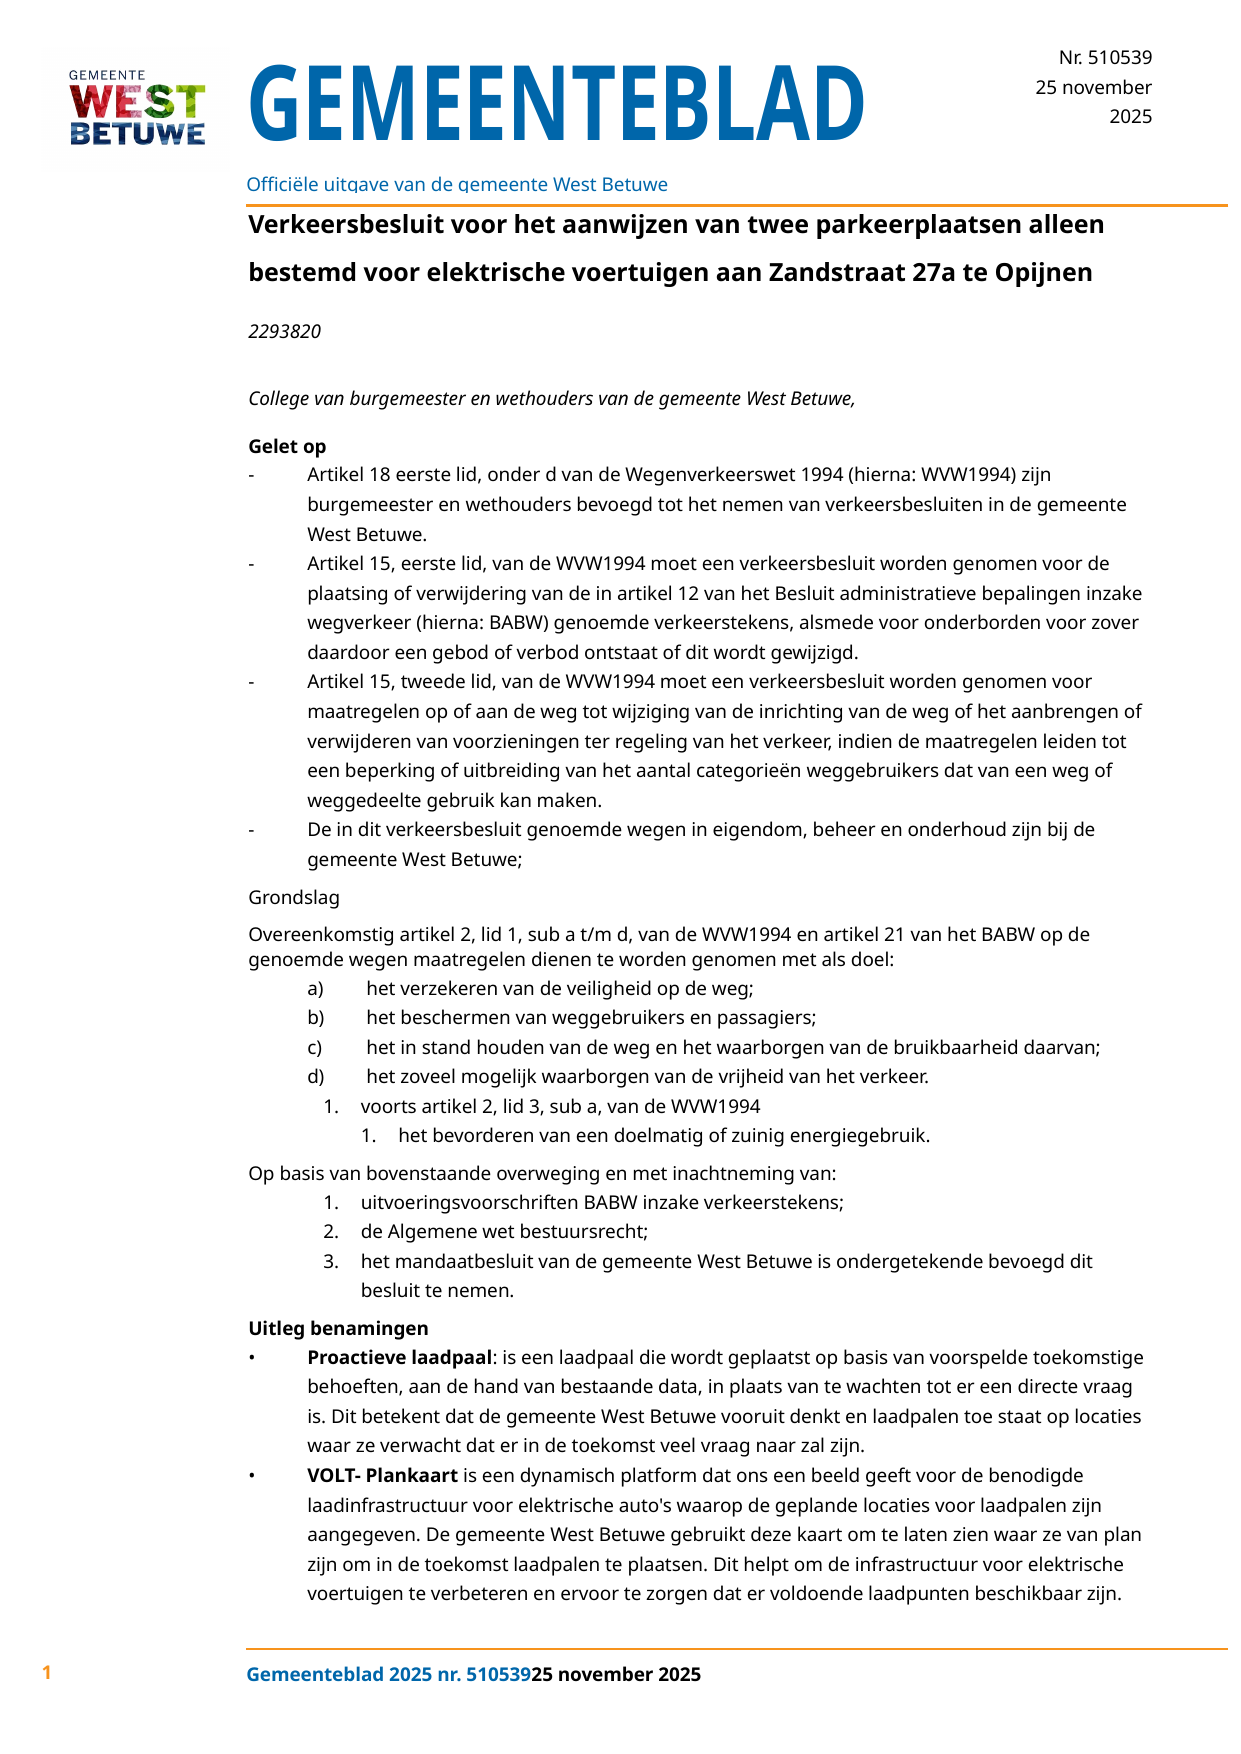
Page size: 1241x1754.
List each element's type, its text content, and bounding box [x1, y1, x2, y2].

list De in dit verkeersbesluit genoemde wegen in eigendom, beheer en onderhoud zijn bij de gemeente West Betuwe; [248, 817, 1152, 872]
text Verkeersbesluit voor het aanwijzen van twee parkeerplaatsen alleen bestemd voor elektrische voertuigen aan Zandstraat 27a te Opijnen [248, 207, 1152, 288]
list VOLT- Plankaart is een dynamisch platform dat ons een beeld geeft voor de benodigde laadinfrastructuur voor elektrische auto's waarop de geplande locaties voor laadpalen zijn aangegeven. De gemeente West Betuwe gebruikt deze kaart om te laten zien waar ze van plan zijn om in de toekomst laadpalen te plaatsen. Dit helpt om de infrastructuur voor elektrische voertuigen te verbeteren en ervoor te zorgen dat er voldoende laadpunten beschikbaar zijn. [248, 1462, 1152, 1606]
text Uitleg benamingen [248, 1316, 1152, 1341]
list het mandaatbesluit van de gemeente West Betuwe is ondergetekende bevoegd dit besluit te nemen. [323, 1248, 1152, 1303]
list het verzekeren van de veiligheid op de weg; [307, 975, 1152, 1001]
list uitvoeringsvoorschriften BABW inzake verkeerstekens; [323, 1189, 1152, 1215]
text Grondslag [248, 884, 1152, 910]
list het beschermen van weggebruikers en passagiers; [307, 1004, 1152, 1030]
list de Algemene wet bestuursrecht; [323, 1218, 1152, 1244]
text 2293820 [248, 318, 1152, 344]
list het zoveel mogelijk waarborgen van de vrijheid van het verkeer. [307, 1063, 1152, 1089]
picture [41, 47, 231, 172]
list Artikel 15, eerste lid, van de WVW1994 moet een verkeersbesluit worden genomen voor de plaatsing of verwijdering van de in artikel 12 van het Besluit administratieve bepalingen inzake wegverkeer (hierna: BABW) genoemde verkeerstekens, alsmede voor onderborden voor zover daardoor een gebod of verbod ontstaat of dit wordt gewijzigd. [248, 550, 1152, 665]
list Proactieve laadpaal: is een laadpaal die wordt geplaatst op basis van voorspelde toekomstige behoeften, aan de hand van bestaande data, in plaats van te wachten tot er een directe vraag is. Dit betekent dat de gemeente West Betuwe vooruit denkt en laadpalen toe staat op locaties waar ze verwacht dat er in de toekomst veel vraag naar zal zijn. [248, 1344, 1152, 1458]
list het bevorderen van een doelmatig of zuinig energiegebruik. [361, 1123, 1152, 1148]
text Op basis van bovenstaande overweging en met inachtneming van: [248, 1161, 1152, 1186]
list voorts artikel 2, lid 3, sub a, van de WVW1994 [323, 1093, 1152, 1119]
text Gelet op [248, 433, 1152, 459]
list Artikel 15, tweede lid, van de WVW1994 moet een verkeersbesluit worden genomen voor maatregelen op of aan de weg tot wijziging van de inrichting van de weg of het aanbrengen of verwijderen van voorzieningen ter regeling van het verkeer, indien de maatregelen leiden tot een beperking of uitbreiding van het aantal categorieën weggebruikers dat van een weg of weggedeelte gebruik kan maken. [248, 669, 1152, 813]
text College van burgemeester en wethouders van de gemeente West Betuwe, [248, 386, 1152, 411]
list Artikel 18 eerste lid, onder d van de Wegenverkeerswet 1994 (hierna: WVW1994) zijn burgemeester en wethouders bevoegd tot het nemen van verkeersbesluiten in de gemeente West Betuwe. [248, 462, 1152, 546]
list het in stand houden van de weg en het waarborgen van de bruikbaarheid daarvan; [307, 1034, 1152, 1060]
text Overeenkomstig artikel 2, lid 1, sub a t/m d, van de WVW1994 en artikel 21 van het BABW op de genoemde wegen maatregelen dienen te worden genomen met als doel: [248, 921, 1152, 972]
